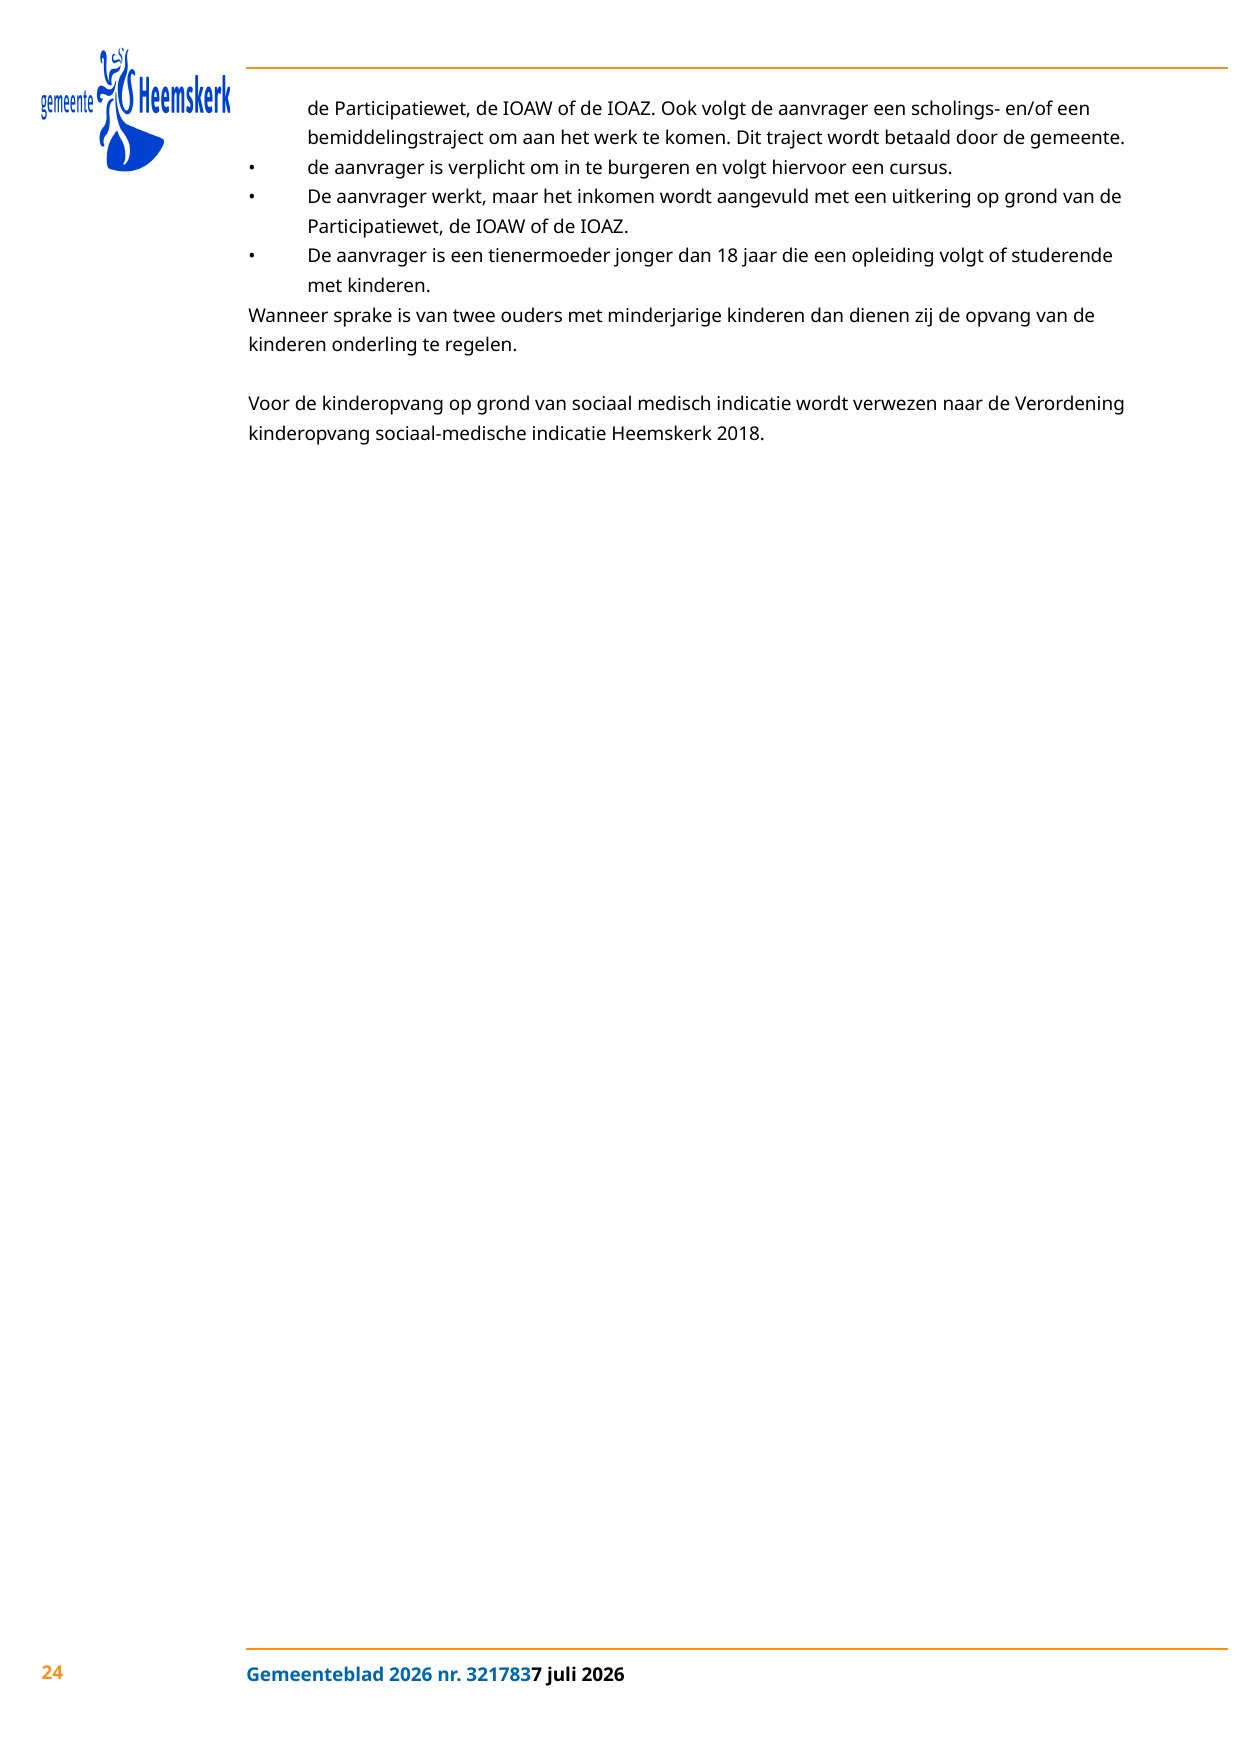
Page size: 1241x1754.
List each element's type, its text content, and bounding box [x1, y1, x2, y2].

list De aanvrager is een tienermoeder jonger dan 18 jaar die een opleiding volgt of studerende met kinderen. [248, 243, 1152, 298]
list de aanvrager is verplicht om in te burgeren en volgt hiervoor een cursus. [248, 154, 1152, 180]
text Voor de kinderopvang op grond van sociaal medisch indicatie wordt verwezen naar de Verordening kinderopvang sociaal-medische indicatie Heemskerk 2018. [248, 391, 1152, 446]
picture [41, 47, 231, 172]
list de Participatiewet, de IOAW of de IOAZ. Ook volgt de aanvrager een scholings- en/of een bemiddelingstraject om aan het werk te komen. Dit traject wordt betaald door de gemeente. [248, 95, 1152, 150]
text Wanneer sprake is van twee ouders met minderjarige kinderen dan dienen zij de opvang van de kinderen onderling te regelen. [248, 302, 1152, 357]
list De aanvrager werkt, maar het inkomen wordt aangevuld met een uitkering op grond van de Participatiewet, de IOAW of de IOAZ. [248, 183, 1152, 239]
